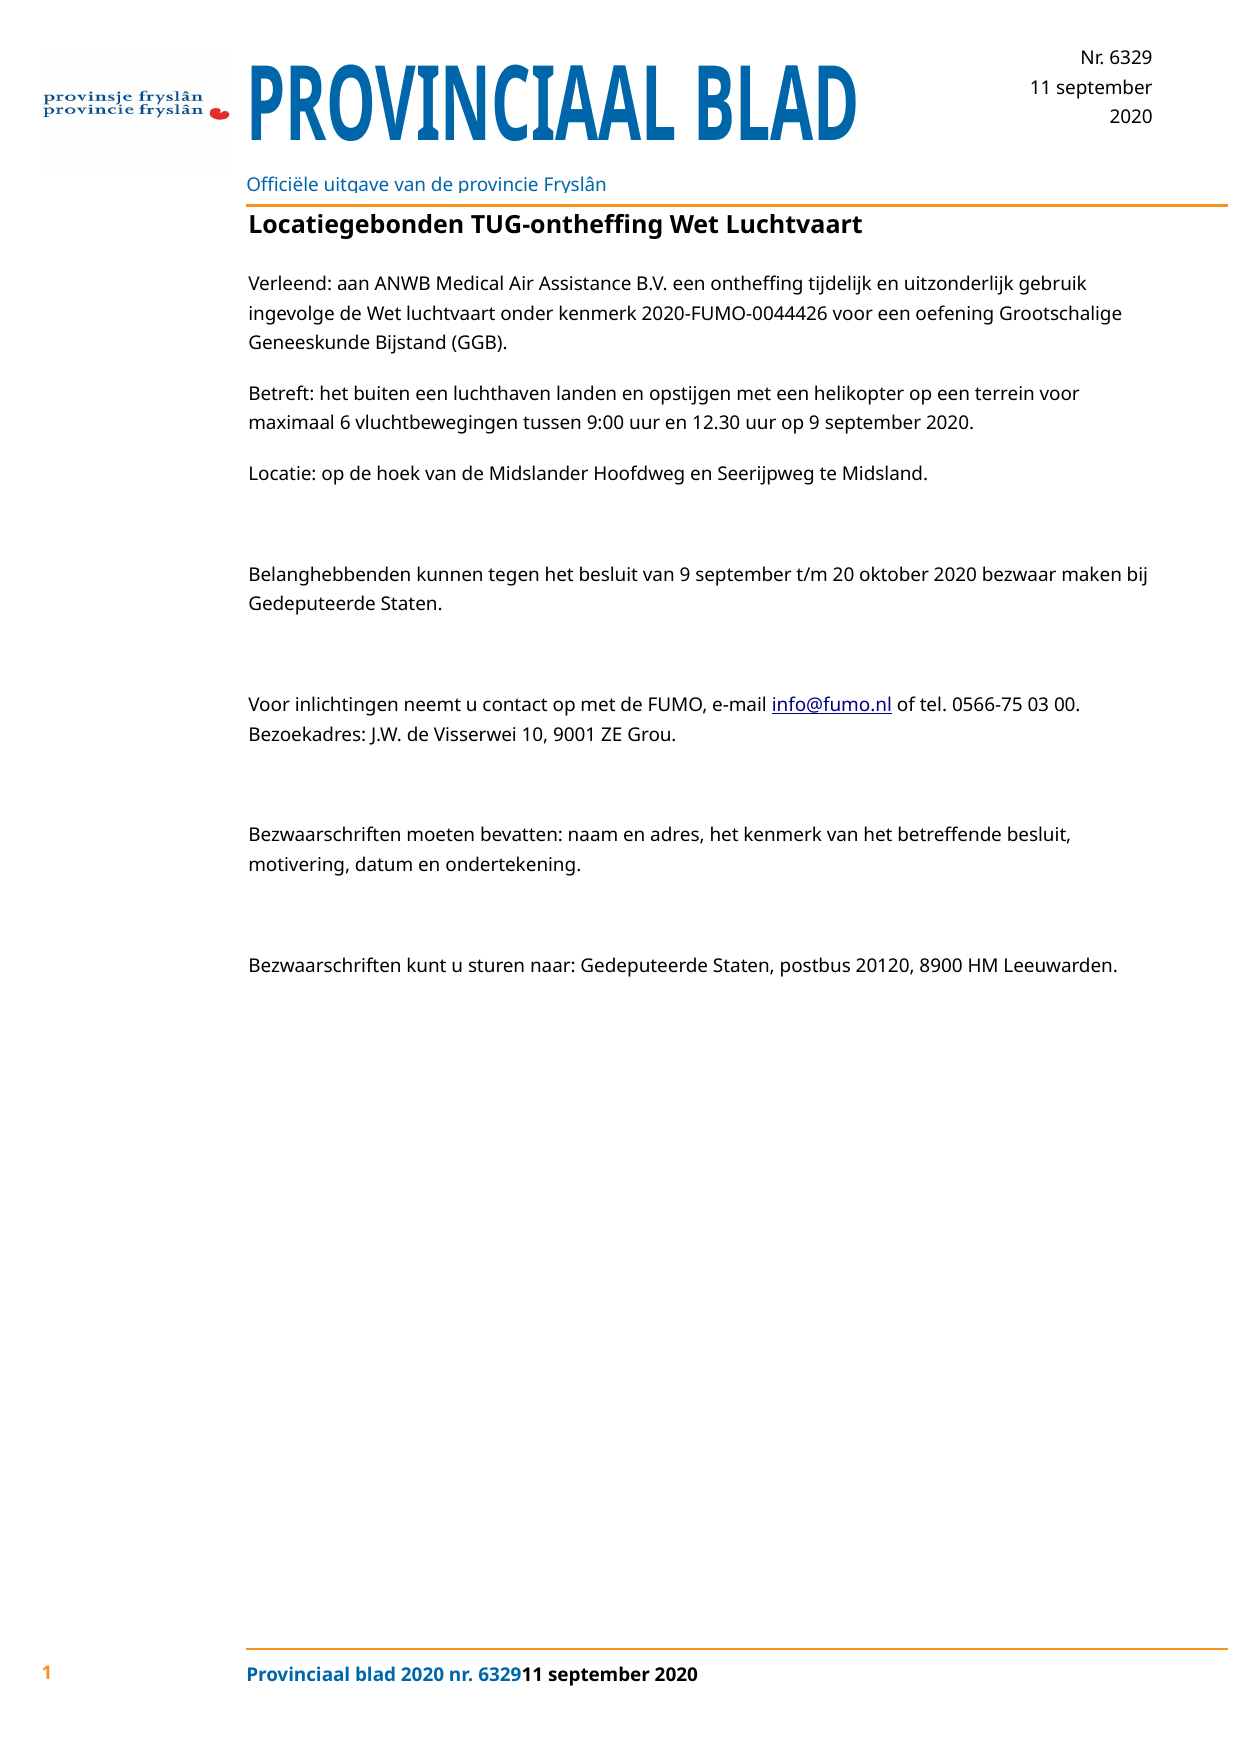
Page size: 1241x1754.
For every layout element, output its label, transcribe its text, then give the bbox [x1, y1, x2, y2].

text Locatie: op de hoek van de Midslander Hoofdweg en Seerijpweg te Midsland. [248, 460, 1152, 486]
text Bezwaarschriften moeten bevatten: naam en adres, het kenmerk van het betreffende besluit, motivering, datum en ondertekening. [248, 822, 1152, 877]
text Betreft: het buiten een luchthaven landen en opstijgen met een helikopter op een terrein voor maximaal 6 vluchtbewegingen tussen 9:00 uur en 12.30 uur op 9 september 2020. [248, 380, 1152, 435]
text Voor inlichtingen neemt u contact op met de FUMO, e-mail info@fumo.nl of tel. 0566-75 03 00. Bezoekadres: J.W. de Visserwei 10, 9001 ZE Grou. [248, 691, 1152, 746]
text Locatiegebonden TUG-ontheffing Wet Luchtvaart [248, 207, 1152, 241]
text Bezwaarschriften kunt u sturen naar: Gedeputeerde Staten, postbus 20120, 8900 HM Leeuwarden. [248, 952, 1152, 978]
picture [41, 47, 231, 172]
text Verleend: aan ANWB Medical Air Assistance B.V. een ontheffing tijdelijk en uitzonderlijk gebruik ingevolge de Wet luchtvaart onder kenmerk 2020-FUMO-0044426 voor een oefening Grootschalige Geneeskunde Bijstand (GGB). [248, 270, 1152, 355]
text Belanghebbenden kunnen tegen het besluit van 9 september t/m 20 oktober 2020 bezwaar maken bij Gedeputeerde Staten. [248, 561, 1152, 616]
